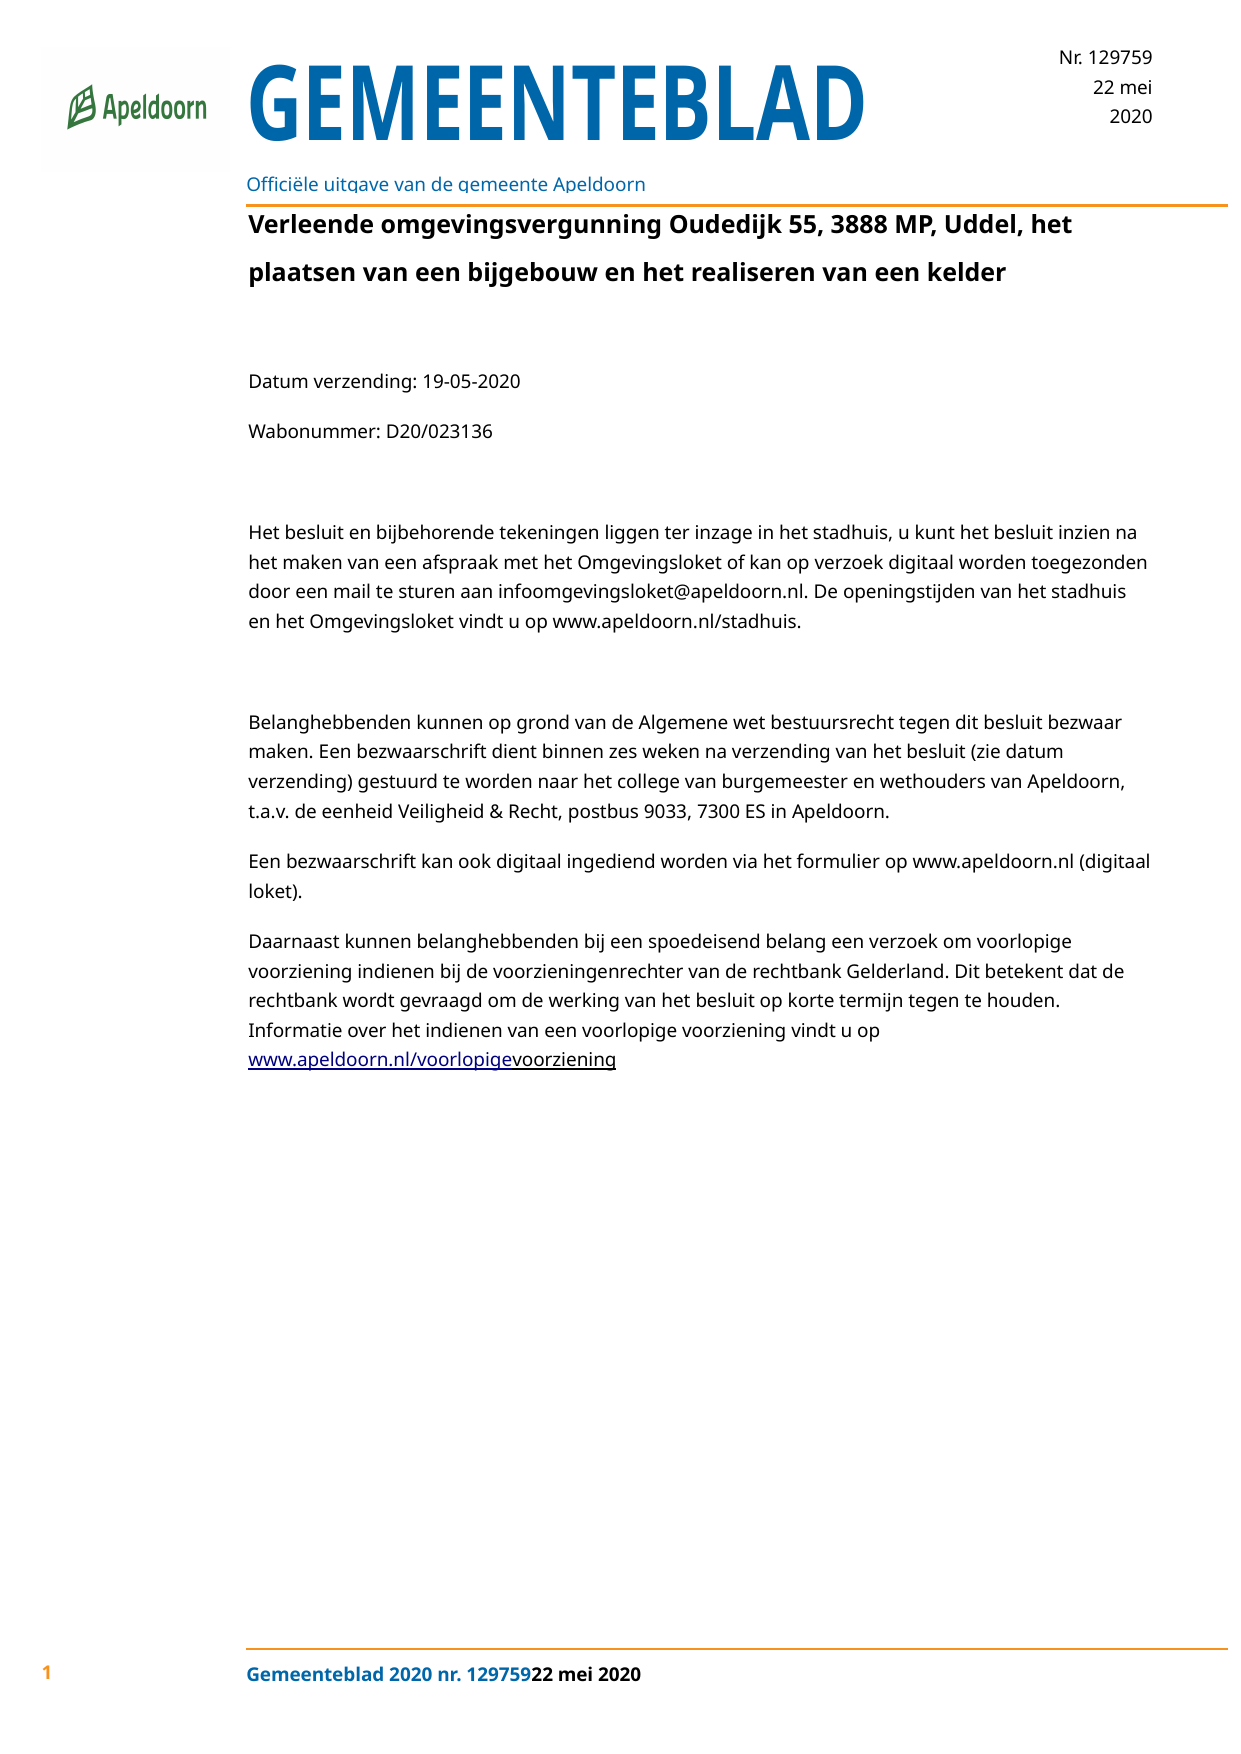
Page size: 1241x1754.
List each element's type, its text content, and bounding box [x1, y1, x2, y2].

text Een bezwaarschrift kan ook digitaal ingediend worden via het formulier op www.apeldoorn.nl (digitaal loket). [248, 848, 1152, 904]
text Datum verzending: 19-05-2020 [248, 368, 1152, 394]
text Wabonummer: D20/023136 [248, 419, 1152, 444]
text Het besluit en bijbehorende tekeningen liggen ter inzage in het stadhuis, u kunt het besluit inzien na het maken van een afspraak met het Omgevingsloket of kan op verzoek digitaal worden toegezonden door een mail te sturen aan infoomgevingsloket@apeldoorn.nl. De openingstijden van het stadhuis en het Omgevingsloket vindt u op www.apeldoorn.nl/stadhuis. [248, 519, 1152, 634]
picture [41, 47, 231, 172]
text Belanghebbenden kunnen op grond van de Algemene wet bestuursrecht tegen dit besluit bezwaar maken. Een bezwaarschrift dient binnen zes weken na verzending van het besluit (zie datum verzending) gestuurd te worden naar het college van burgemeester en wethouders van Apeldoorn, t.a.v. de eenheid Veiligheid & Recht, postbus 9033, 7300 ES in Apeldoorn. [248, 709, 1152, 824]
text Daarnaast kunnen belanghebbenden bij een spoedeisend belang een verzoek om voorlopige voorziening indienen bij de voorzieningenrechter van de rechtbank Gelderland. Dit betekent dat de rechtbank wordt gevraagd om de werking van het besluit op korte termijn tegen te houden. Informatie over het indienen van een voorlopige voorziening vindt u op www.apeldoorn.nl/voorlopigevoorziening [248, 928, 1152, 1072]
text Verleende omgevingsvergunning Oudedijk 55, 3888 MP, Uddel, het plaatsen van een bijgebouw en het realiseren van een kelder [248, 207, 1152, 288]
